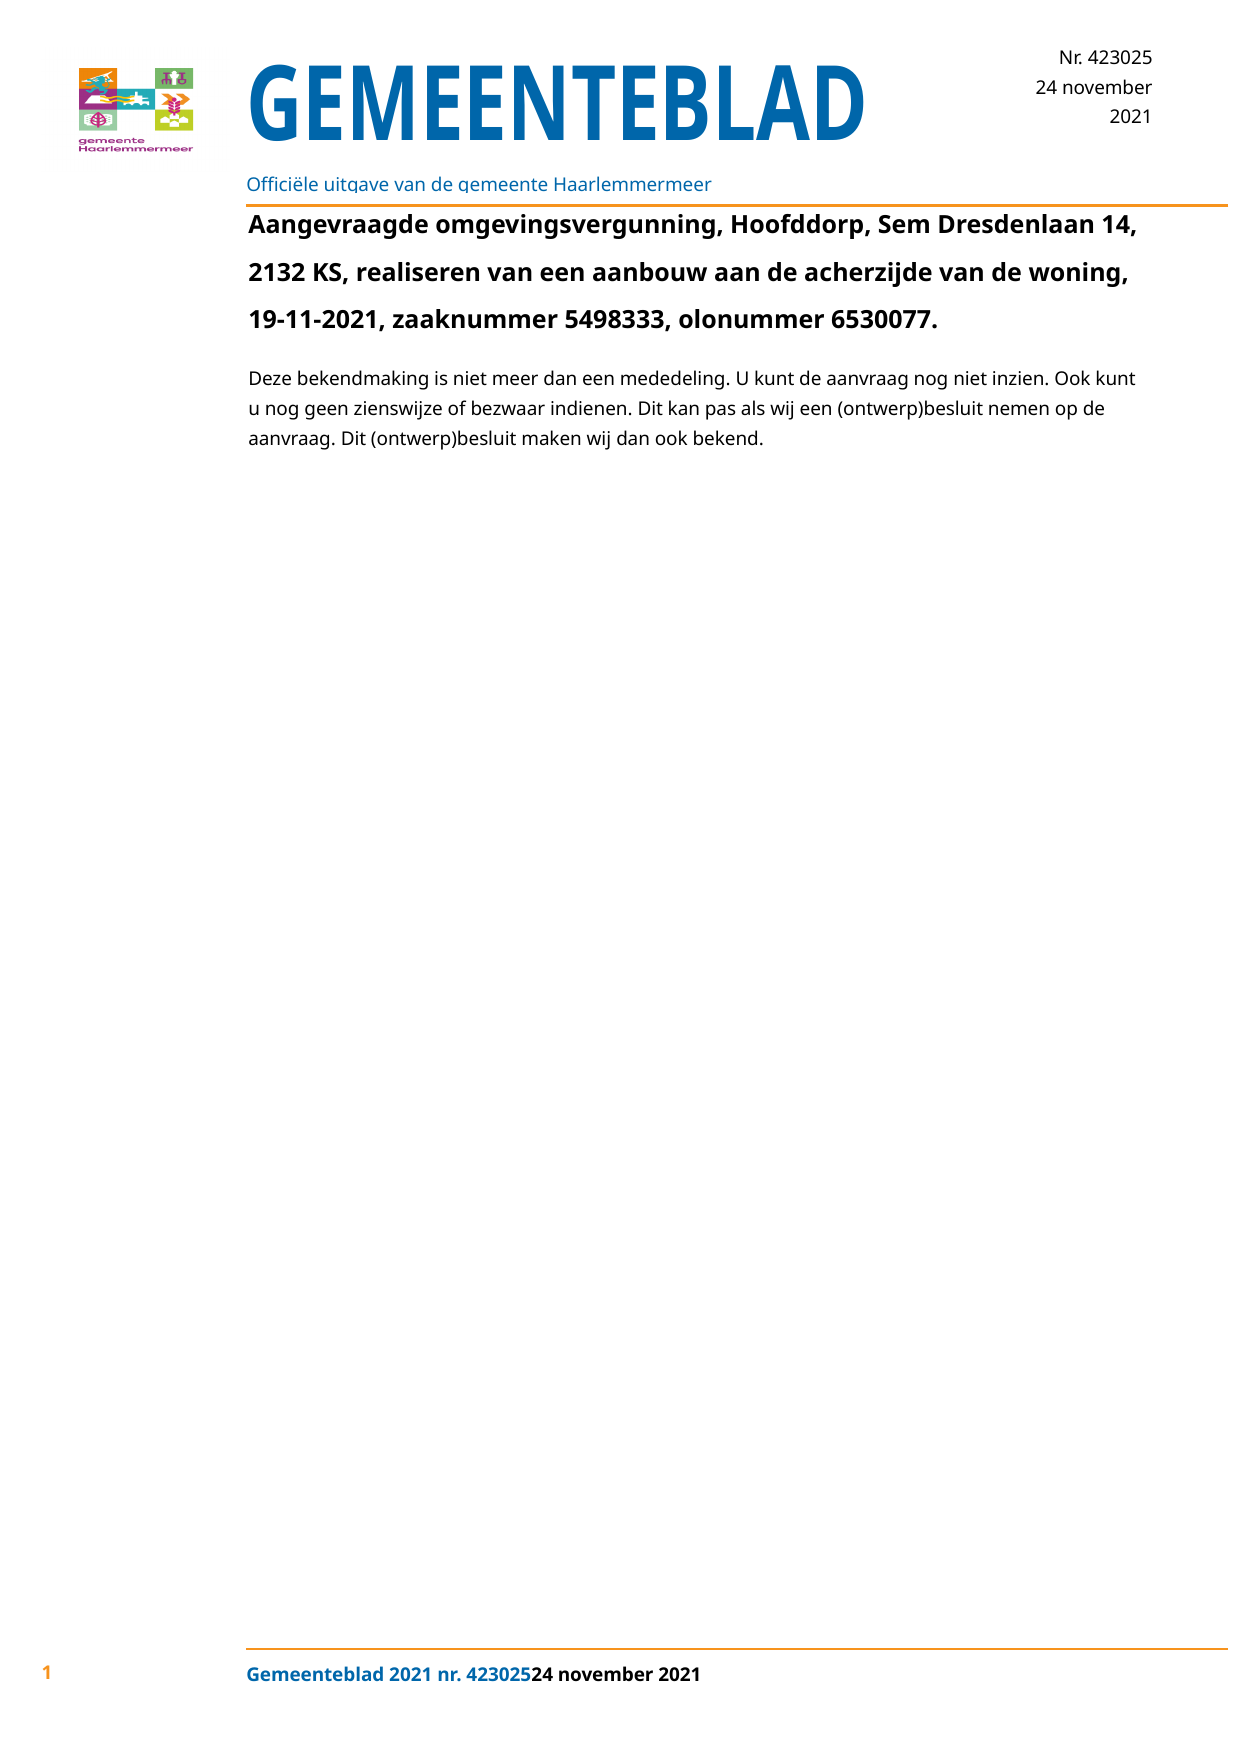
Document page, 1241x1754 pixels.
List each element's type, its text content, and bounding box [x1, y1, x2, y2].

text Aangevraagde omgevingsvergunning, Hoofddorp, Sem Dresdenlaan 14, 2132 KS, realiseren van een aanbouw aan de acherzijde van de woning, 19-11-2021, zaaknummer 5498333, olonummer 6530077. [248, 207, 1152, 336]
text Deze bekendmaking is niet meer dan een mededeling. U kunt de aanvraag nog niet inzien. Ook kunt u nog geen zienswijze of bezwaar indienen. Dit kan pas als wij een (ontwerp)besluit nemen op de aanvraag. Dit (ontwerp)besluit maken wij dan ook bekend. [248, 366, 1152, 450]
picture [41, 47, 231, 172]
